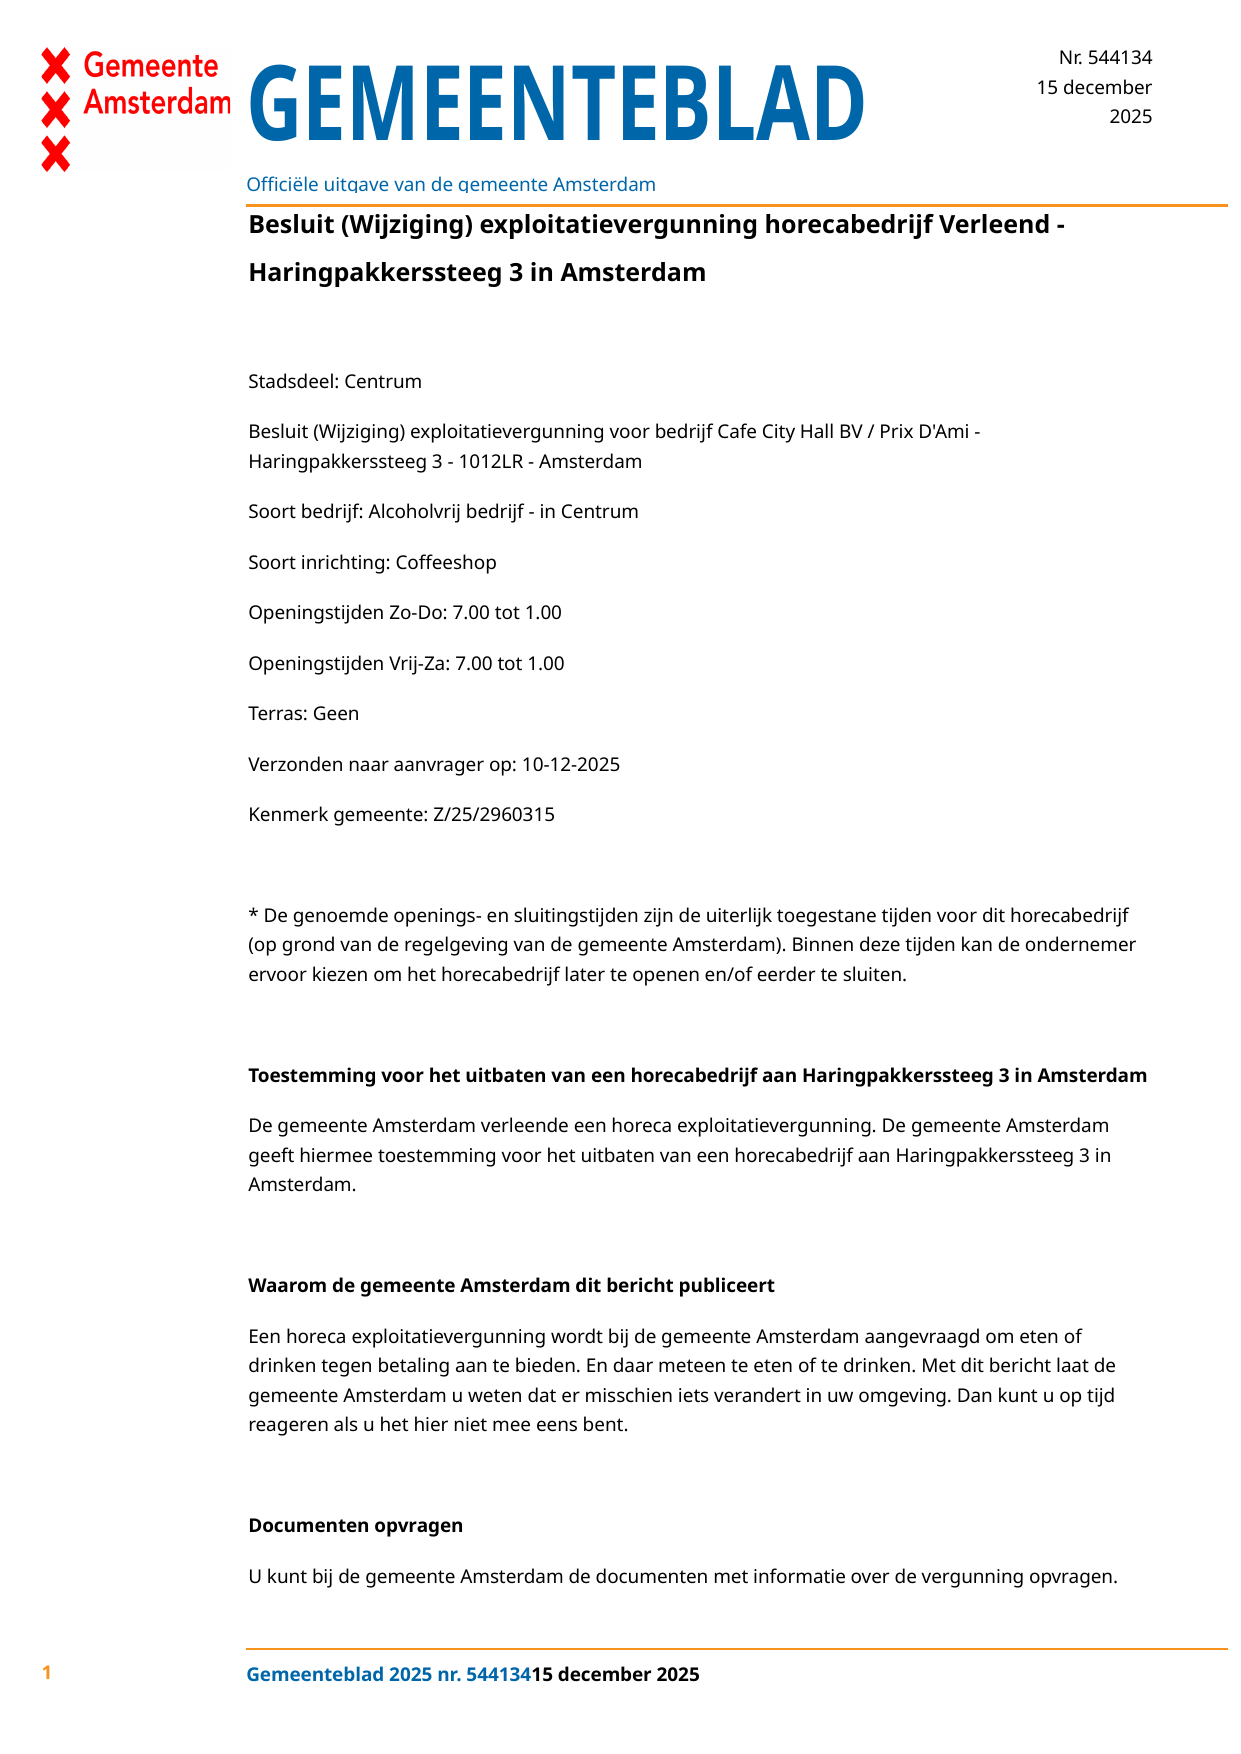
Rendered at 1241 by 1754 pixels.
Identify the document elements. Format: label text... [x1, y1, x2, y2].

text Besluit (Wijziging) exploitatievergunning voor bedrijf Cafe City Hall BV / Prix D'Ami - Haringpakkerssteeg 3 - 1012LR - Amsterdam [248, 419, 1152, 474]
text U kunt bij de gemeente Amsterdam de documenten met informatie over de vergunning opvragen. [248, 1563, 1152, 1589]
text Soort inrichting: Coffeeshop [248, 549, 1152, 575]
picture [41, 47, 231, 172]
text Soort bedrijf: Alcoholvrij bedrijf - in Centrum [248, 499, 1152, 524]
text Openingstijden Vrij-Za: 7.00 tot 1.00 [248, 650, 1152, 676]
text Toestemming voor het uitbaten van een horecabedrijf aan Haringpakkerssteeg 3 in Amsterdam [248, 1062, 1152, 1088]
text Kenmerk gemeente: Z/25/2960315 [248, 801, 1152, 827]
text Waarom de gemeente Amsterdam dit bericht publiceert [248, 1272, 1152, 1298]
text Openingstijden Zo-Do: 7.00 tot 1.00 [248, 599, 1152, 625]
text * De genoemde openings- en sluitingstijden zijn de uiterlijk toegestane tijden voor dit horecabedrijf (op grond van de regelgeving van de gemeente Amsterdam). Binnen deze tijden kan de ondernemer ervoor kiezen om het horecabedrijf later te openen en/of eerder te sluiten. [248, 902, 1152, 987]
text Verzonden naar aanvrager op: 10-12-2025 [248, 751, 1152, 777]
text Stadsdeel: Centrum [248, 368, 1152, 394]
text Documenten opvragen [248, 1512, 1152, 1538]
text Terras: Geen [248, 700, 1152, 726]
text Een horeca exploitatievergunning wordt bij de gemeente Amsterdam aangevraagd om eten of drinken tegen betaling aan te bieden. En daar meteen te eten of te drinken. Met dit bericht laat de gemeente Amsterdam u weten dat er misschien iets verandert in uw omgeving. Dan kunt u op tijd reageren als u het hier niet mee eens bent. [248, 1323, 1152, 1437]
text Besluit (Wijziging) exploitatievergunning horecabedrijf Verleend - Haringpakkerssteeg 3 in Amsterdam [248, 207, 1152, 288]
text De gemeente Amsterdam verleende een horeca exploitatievergunning. De gemeente Amsterdam geeft hiermee toestemming voor het uitbaten van een horecabedrijf aan Haringpakkerssteeg 3 in Amsterdam. [248, 1112, 1152, 1197]
